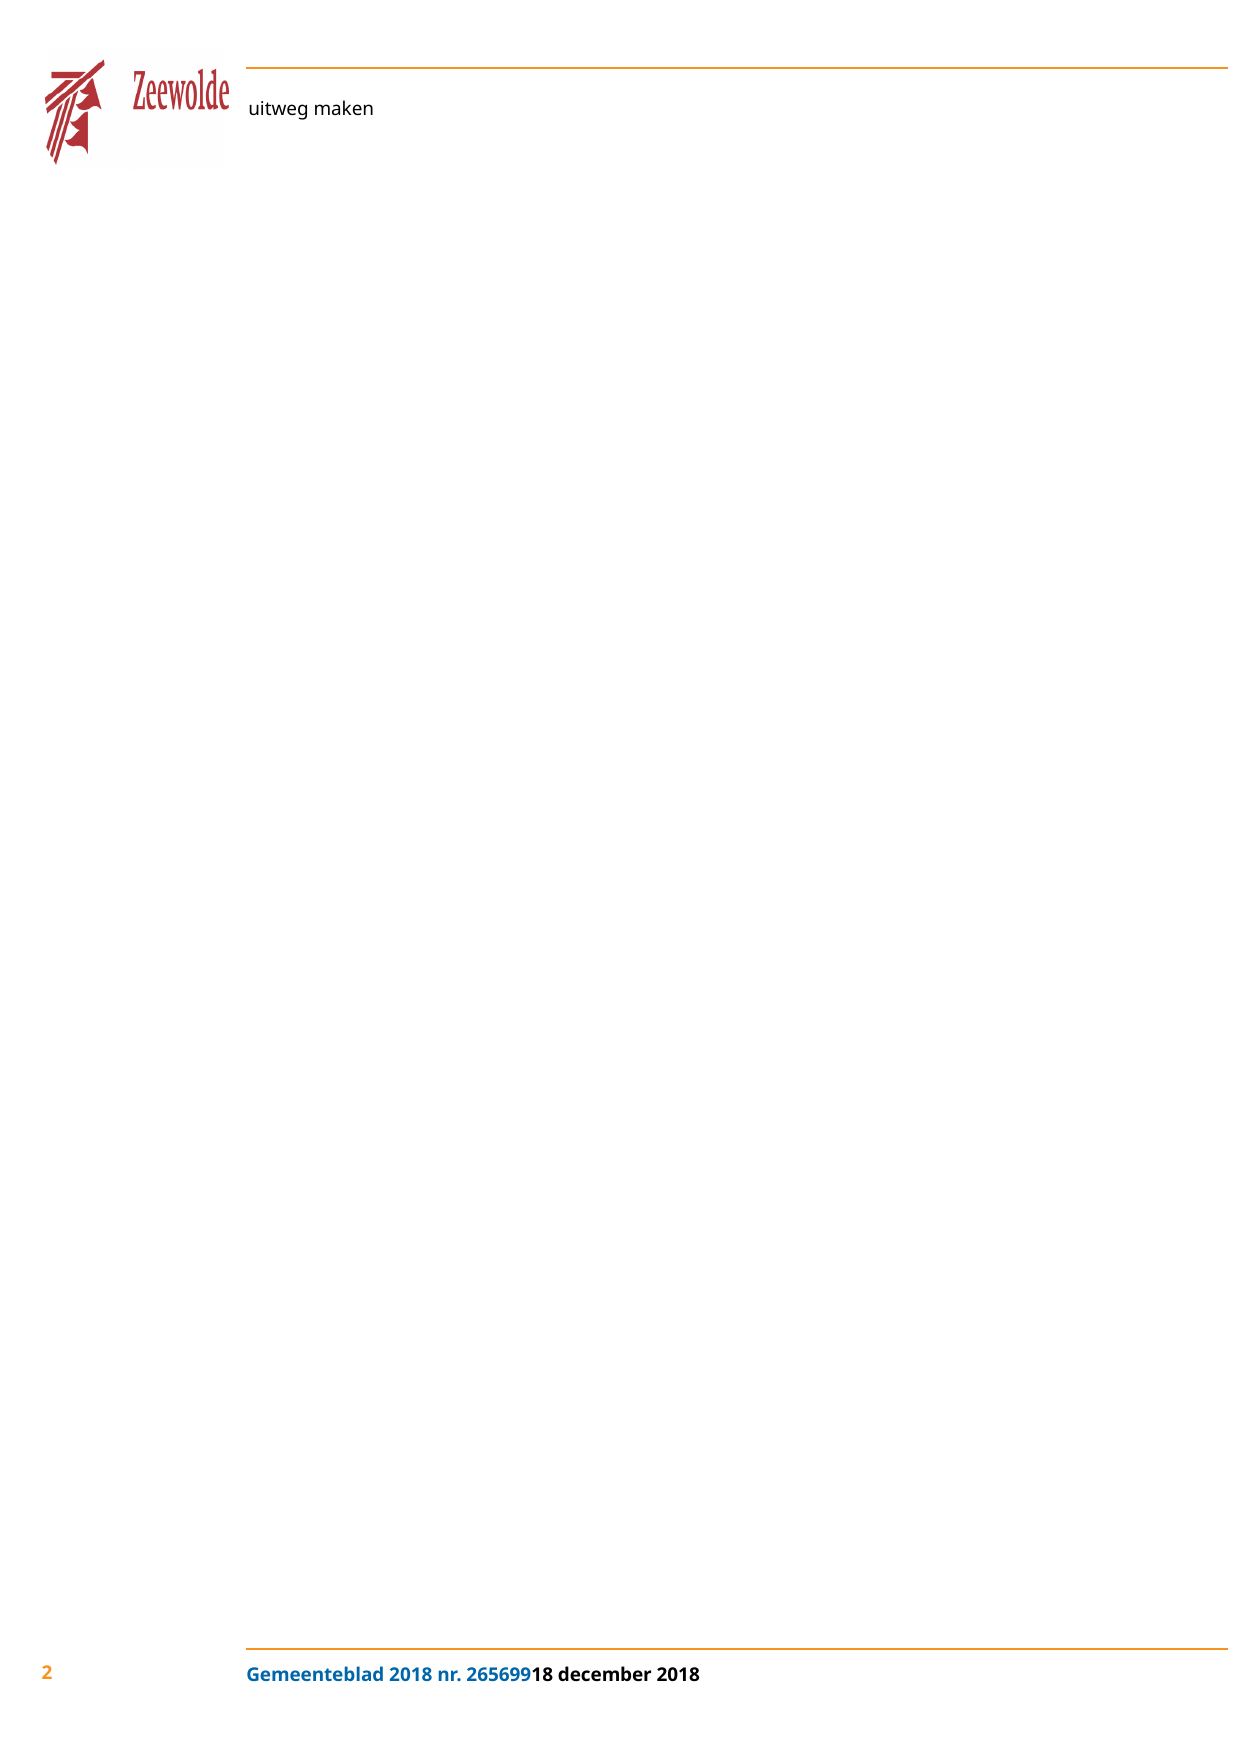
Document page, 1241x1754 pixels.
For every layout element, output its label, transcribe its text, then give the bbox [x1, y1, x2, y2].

text uitweg maken [248, 95, 1152, 121]
picture [41, 47, 231, 172]
